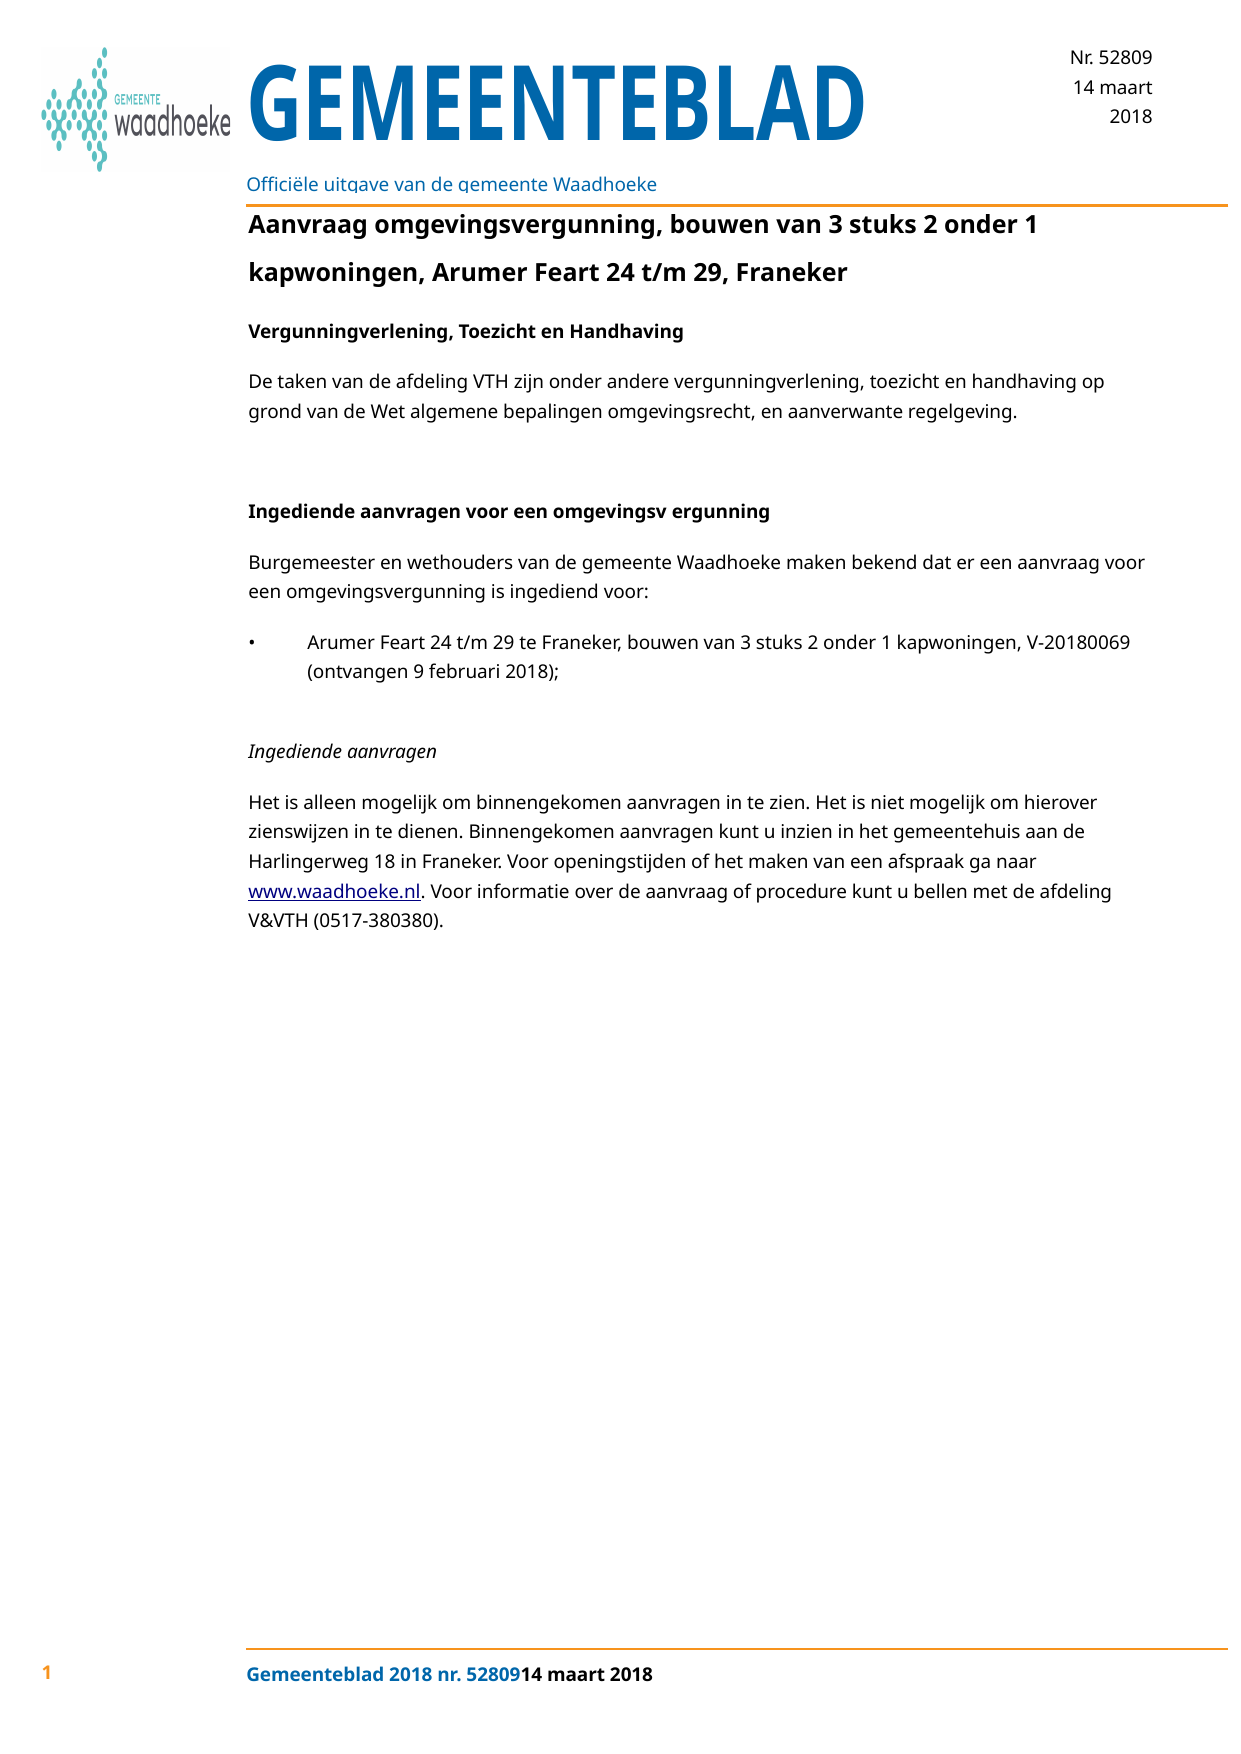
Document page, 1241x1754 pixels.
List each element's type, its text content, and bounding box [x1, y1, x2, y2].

text Het is alleen mogelijk om binnengekomen aanvragen in te zien. Het is niet mogelijk om hierover zienswijzen in te dienen. Binnengekomen aanvragen kunt u inzien in het gemeentehuis aan de Harlingerweg 18 in Franeker. Voor openingstijden of het maken van een afspraak ga naar www.waadhoeke.nl. Voor informatie over de aanvraag of procedure kunt u bellen met de afdeling V&VTH (0517-380380). [248, 789, 1152, 933]
list Arumer Feart 24 t/m 29 te Franeker, bouwen van 3 stuks 2 onder 1 kapwoningen, V-20180069 (ontvangen 9 februari 2018); [248, 629, 1152, 684]
picture [41, 47, 231, 172]
text Burgemeester en wethouders van de gemeente Waadhoeke maken bekend dat er een aanvraag voor een omgevingsvergunning is ingediend voor: [248, 549, 1152, 604]
text De taken van de afdeling VTH zijn onder andere vergunningverlening, toezicht en handhaving op grond van de Wet algemene bepalingen omgevingsrecht, en aanverwante regelgeving. [248, 368, 1152, 424]
text Aanvraag omgevingsvergunning, bouwen van 3 stuks 2 onder 1 kapwoningen, Arumer Feart 24 t/m 29, Franeker [248, 207, 1152, 288]
text Vergunningverlening, Toezicht en Handhaving [248, 318, 1152, 344]
text Ingediende aanvragen [248, 739, 1152, 764]
text Ingediende aanvragen voor een omgevingsv ergunning [248, 499, 1152, 524]
